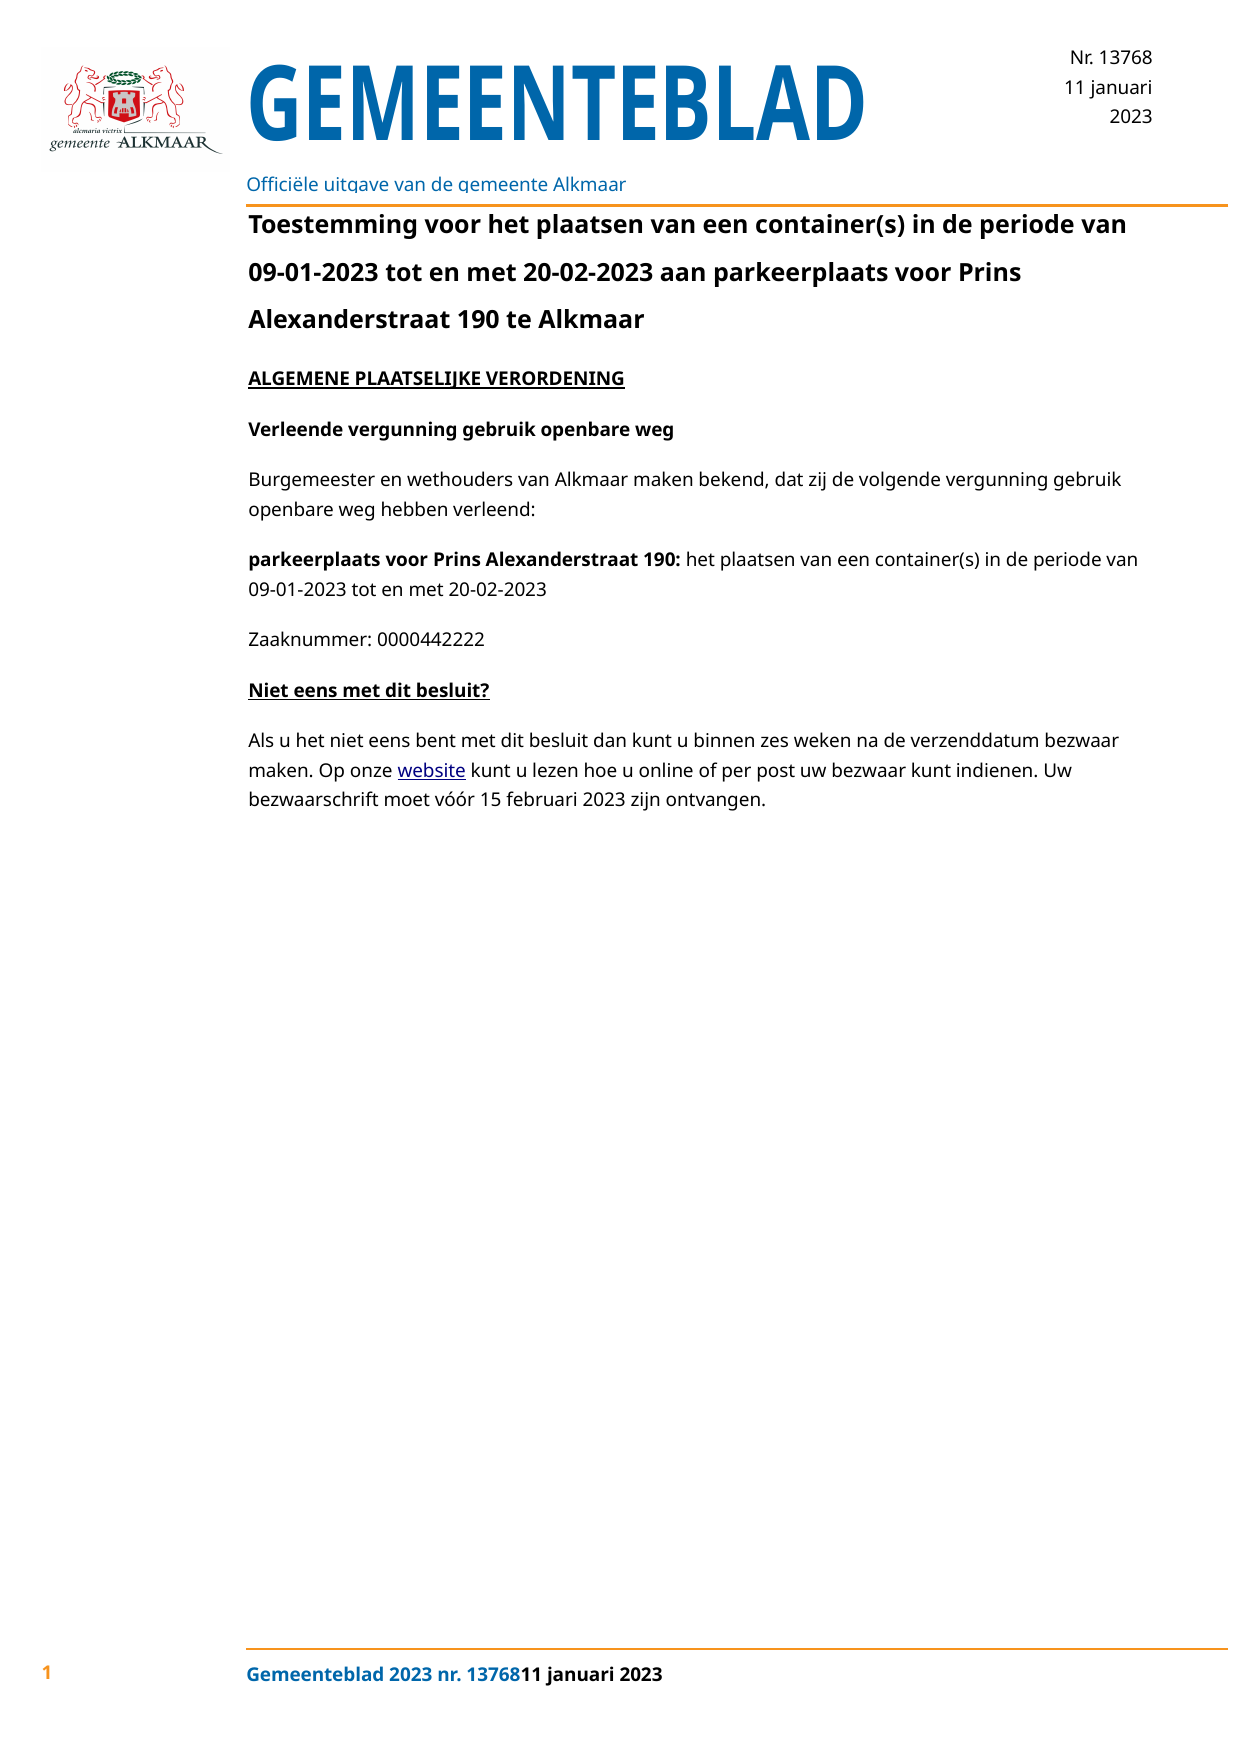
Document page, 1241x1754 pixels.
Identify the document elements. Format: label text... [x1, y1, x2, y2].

picture [41, 47, 231, 172]
text ALGEMENE PLAATSELIJKE VERORDENING [248, 366, 1152, 391]
text Burgemeester en wethouders van Alkmaar maken bekend, dat zij de volgende vergunning gebruik openbare weg hebben verleend: [248, 466, 1152, 522]
text Als u het niet eens bent met dit besluit dan kunt u binnen zes weken na de verzenddatum bezwaar maken. Op onze website kunt u lezen hoe u online of per post uw bezwaar kunt indienen. Uw bezwaarschrift moet vóór 15 februari 2023 zijn ontvangen. [248, 727, 1152, 812]
text Zaaknummer: 0000442222 [248, 626, 1152, 652]
text parkeerplaats voor Prins Alexanderstraat 190: het plaatsen van een container(s) in de periode van 09-01-2023 tot en met 20-02-2023 [248, 546, 1152, 602]
text Niet eens met dit besluit? [248, 677, 1152, 702]
text Toestemming voor het plaatsen van een container(s) in de periode van 09-01-2023 tot en met 20-02-2023 aan parkeerplaats voor Prins Alexanderstraat 190 te Alkmaar [248, 207, 1152, 336]
text Verleende vergunning gebruik openbare weg [248, 416, 1152, 442]
